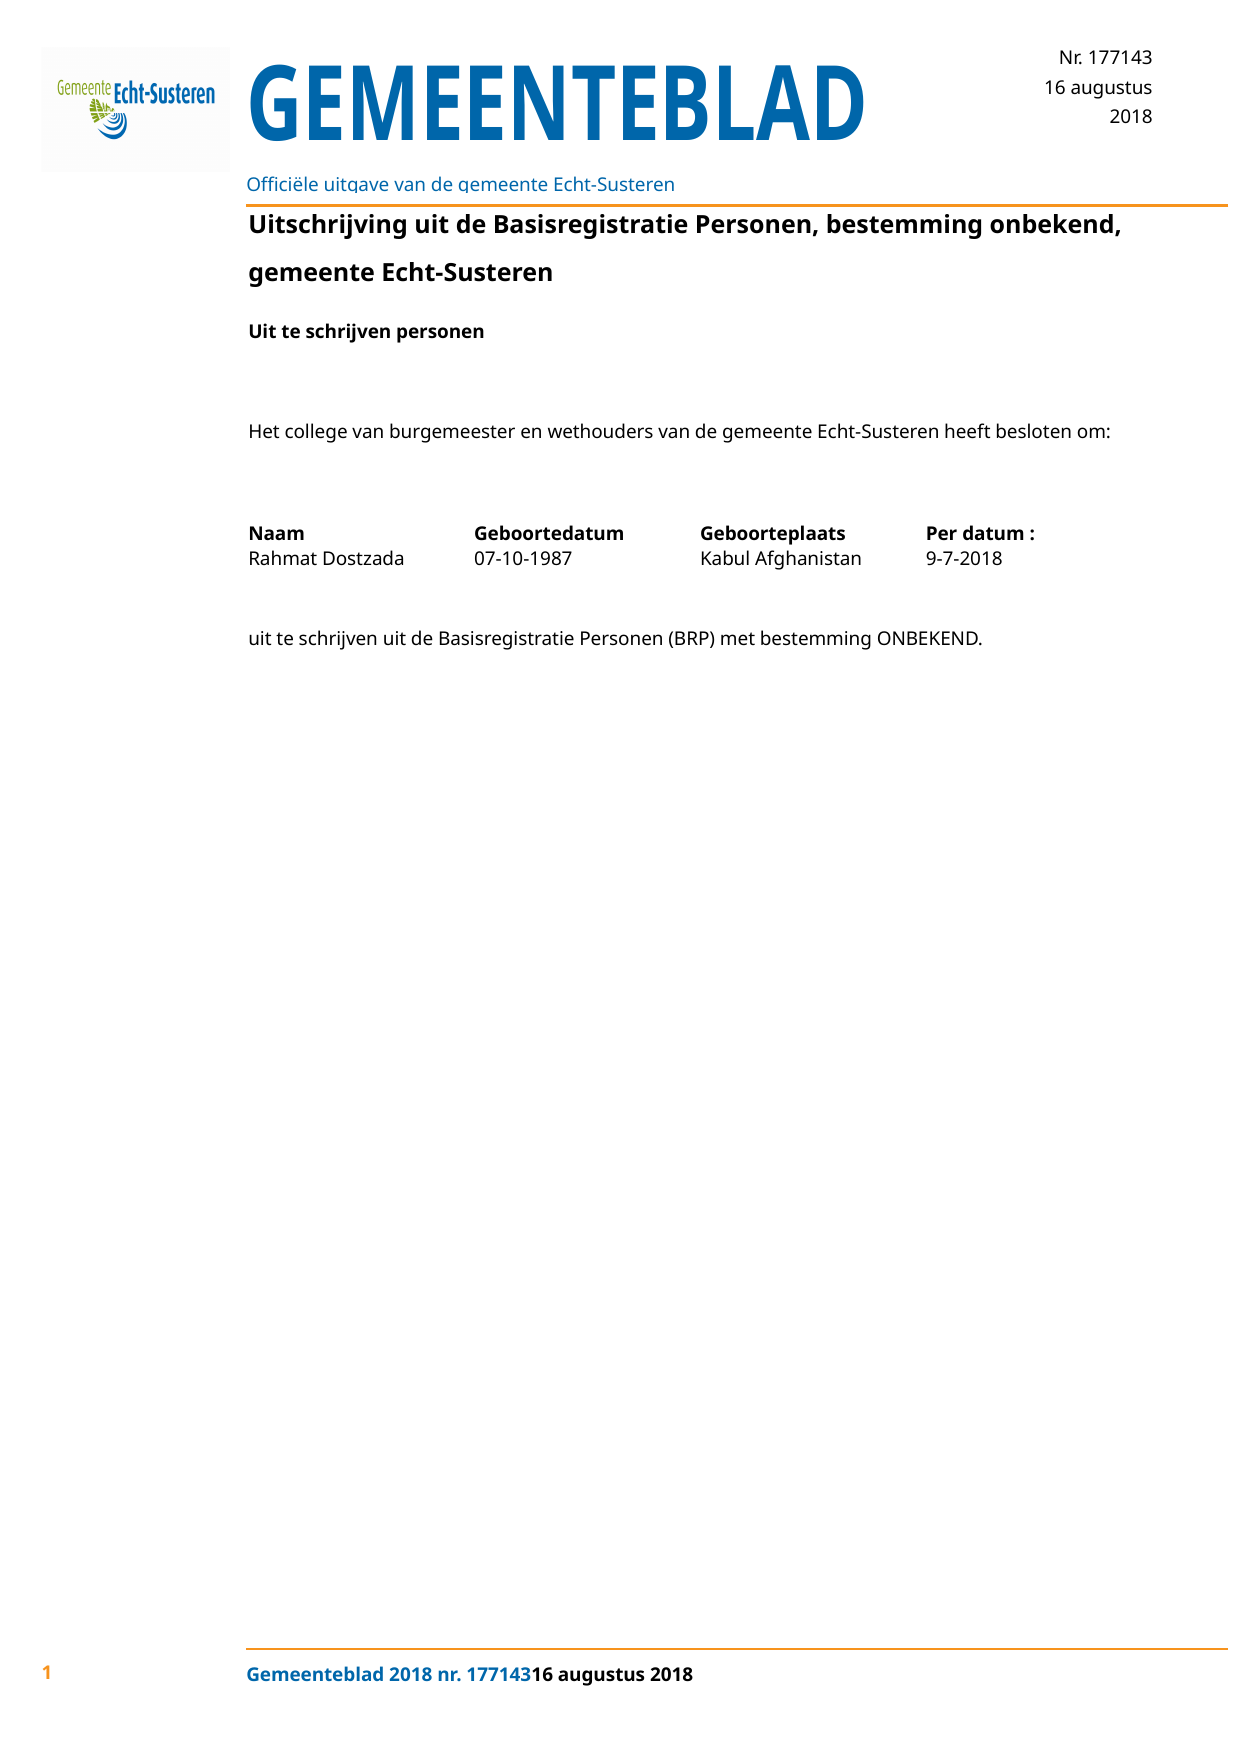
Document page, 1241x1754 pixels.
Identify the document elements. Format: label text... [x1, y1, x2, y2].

picture [41, 47, 231, 172]
table_cell Rahmat Dostzada [248, 545, 474, 571]
text Het college van burgemeester en wethouders van de gemeente Echt-Susteren heeft besloten om: [248, 419, 1152, 444]
table_cell Kabul Afghanistan [700, 545, 926, 571]
text Uitschrijving uit de Basisregistratie Personen, bestemming onbekend, gemeente Echt-Susteren [248, 207, 1152, 288]
text Uit te schrijven personen [248, 318, 1152, 344]
text uit te schrijven uit de Basisregistratie Personen (BRP) met bestemming ONBEKEND. [248, 625, 1152, 651]
table_header Geboorteplaats [700, 520, 926, 545]
table_header Naam [248, 520, 474, 545]
table_header Per datum : [926, 520, 1152, 545]
table_header Geboortedatum [474, 520, 700, 545]
table_cell 9-7-2018 [926, 545, 1152, 571]
table_cell 07-10-1987 [474, 545, 700, 571]
